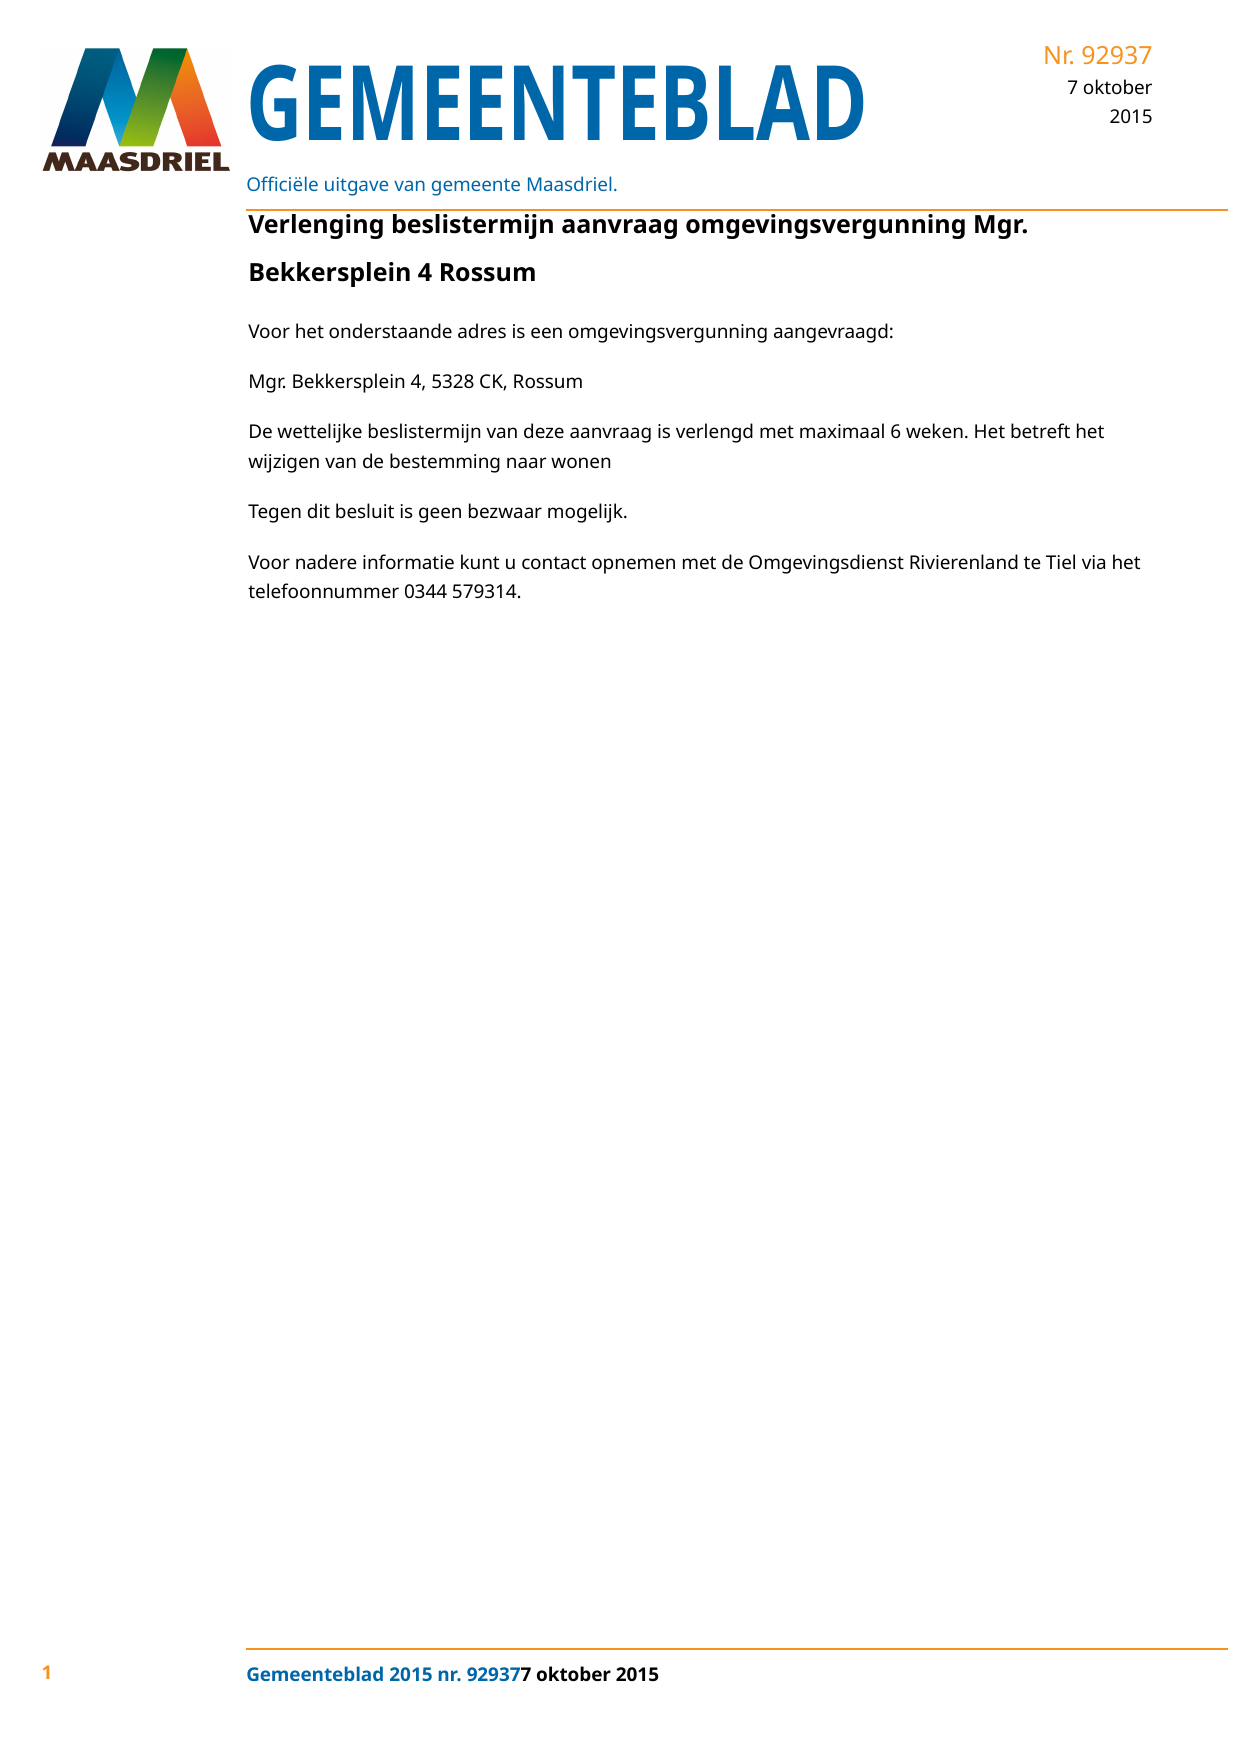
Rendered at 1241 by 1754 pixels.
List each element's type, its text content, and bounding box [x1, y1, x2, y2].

picture [41, 47, 231, 172]
text Voor nadere informatie kunt u contact opnemen met de Omgevingsdienst Rivierenland te Tiel via het telefoonnummer 0344 579314. [248, 549, 1152, 604]
text Verlenging beslistermijn aanvraag omgevingsvergunning Mgr. Bekkersplein 4 Rossum [248, 211, 1152, 288]
text De wettelijke beslistermijn van deze aanvraag is verlengd met maximaal 6 weken. Het betreft het wijzigen van de bestemming naar wonen [248, 419, 1152, 474]
text Voor het onderstaande adres is een omgevingsvergunning aangevraagd: [248, 318, 1152, 344]
text Tegen dit besluit is geen bezwaar mogelijk. [248, 499, 1152, 524]
text Mgr. Bekkersplein 4, 5328 CK, Rossum [248, 368, 1152, 394]
